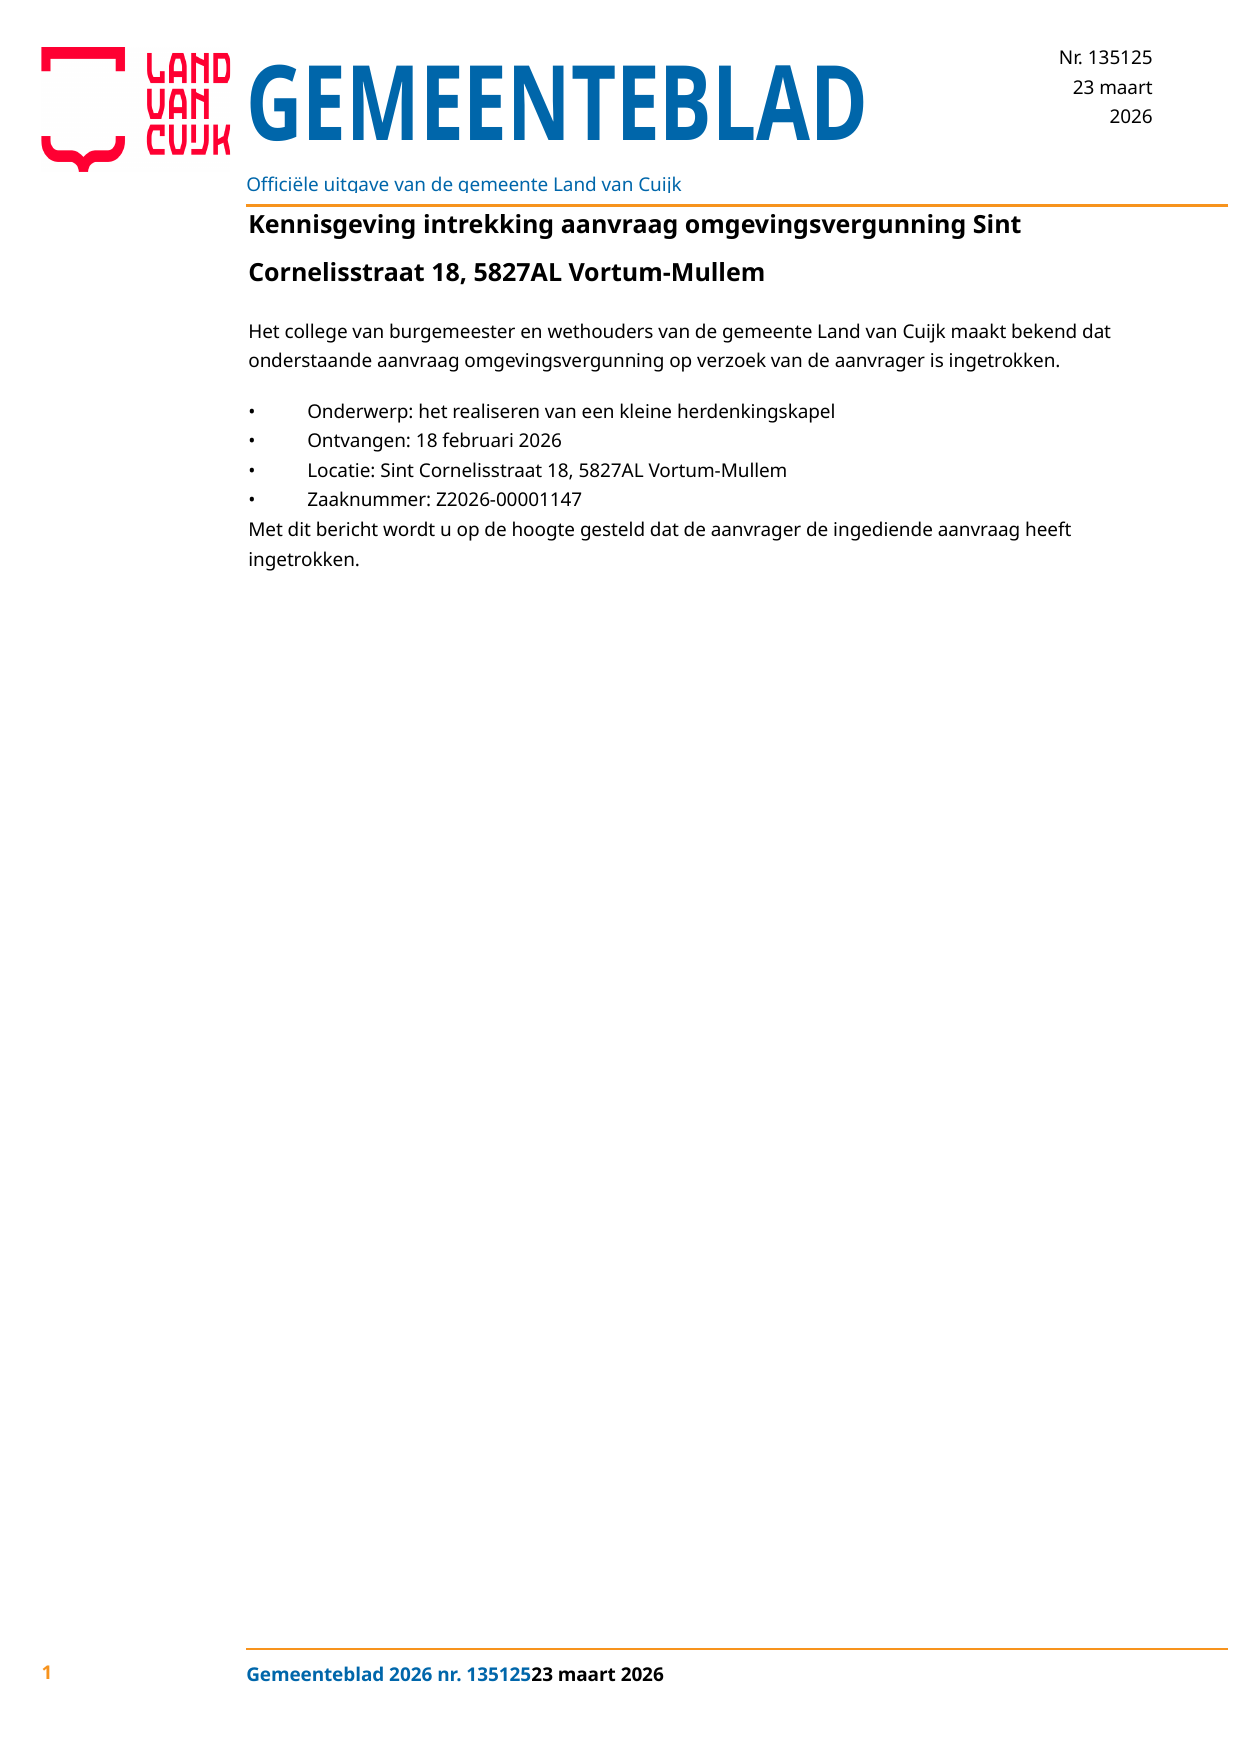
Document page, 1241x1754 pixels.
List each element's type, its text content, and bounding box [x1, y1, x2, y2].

list Ontvangen: 18 februari 2026 [248, 427, 1152, 453]
picture [41, 47, 231, 172]
text Met dit bericht wordt u op de hoogte gesteld dat de aanvrager de ingediende aanvraag heeft ingetrokken. [248, 516, 1152, 572]
text Het college van burgemeester en wethouders van de gemeente Land van Cuijk maakt bekend dat onderstaande aanvraag omgevingsvergunning op verzoek van de aanvrager is ingetrokken. [248, 318, 1152, 373]
list Zaaknummer: Z2026-00001147 [248, 487, 1152, 512]
text Kennisgeving intrekking aanvraag omgevingsvergunning Sint Cornelisstraat 18, 5827AL Vortum-Mullem [248, 207, 1152, 288]
list Locatie: Sint Cornelisstraat 18, 5827AL Vortum-Mullem [248, 457, 1152, 483]
list Onderwerp: het realiseren van een kleine herdenkingskapel [248, 398, 1152, 424]
